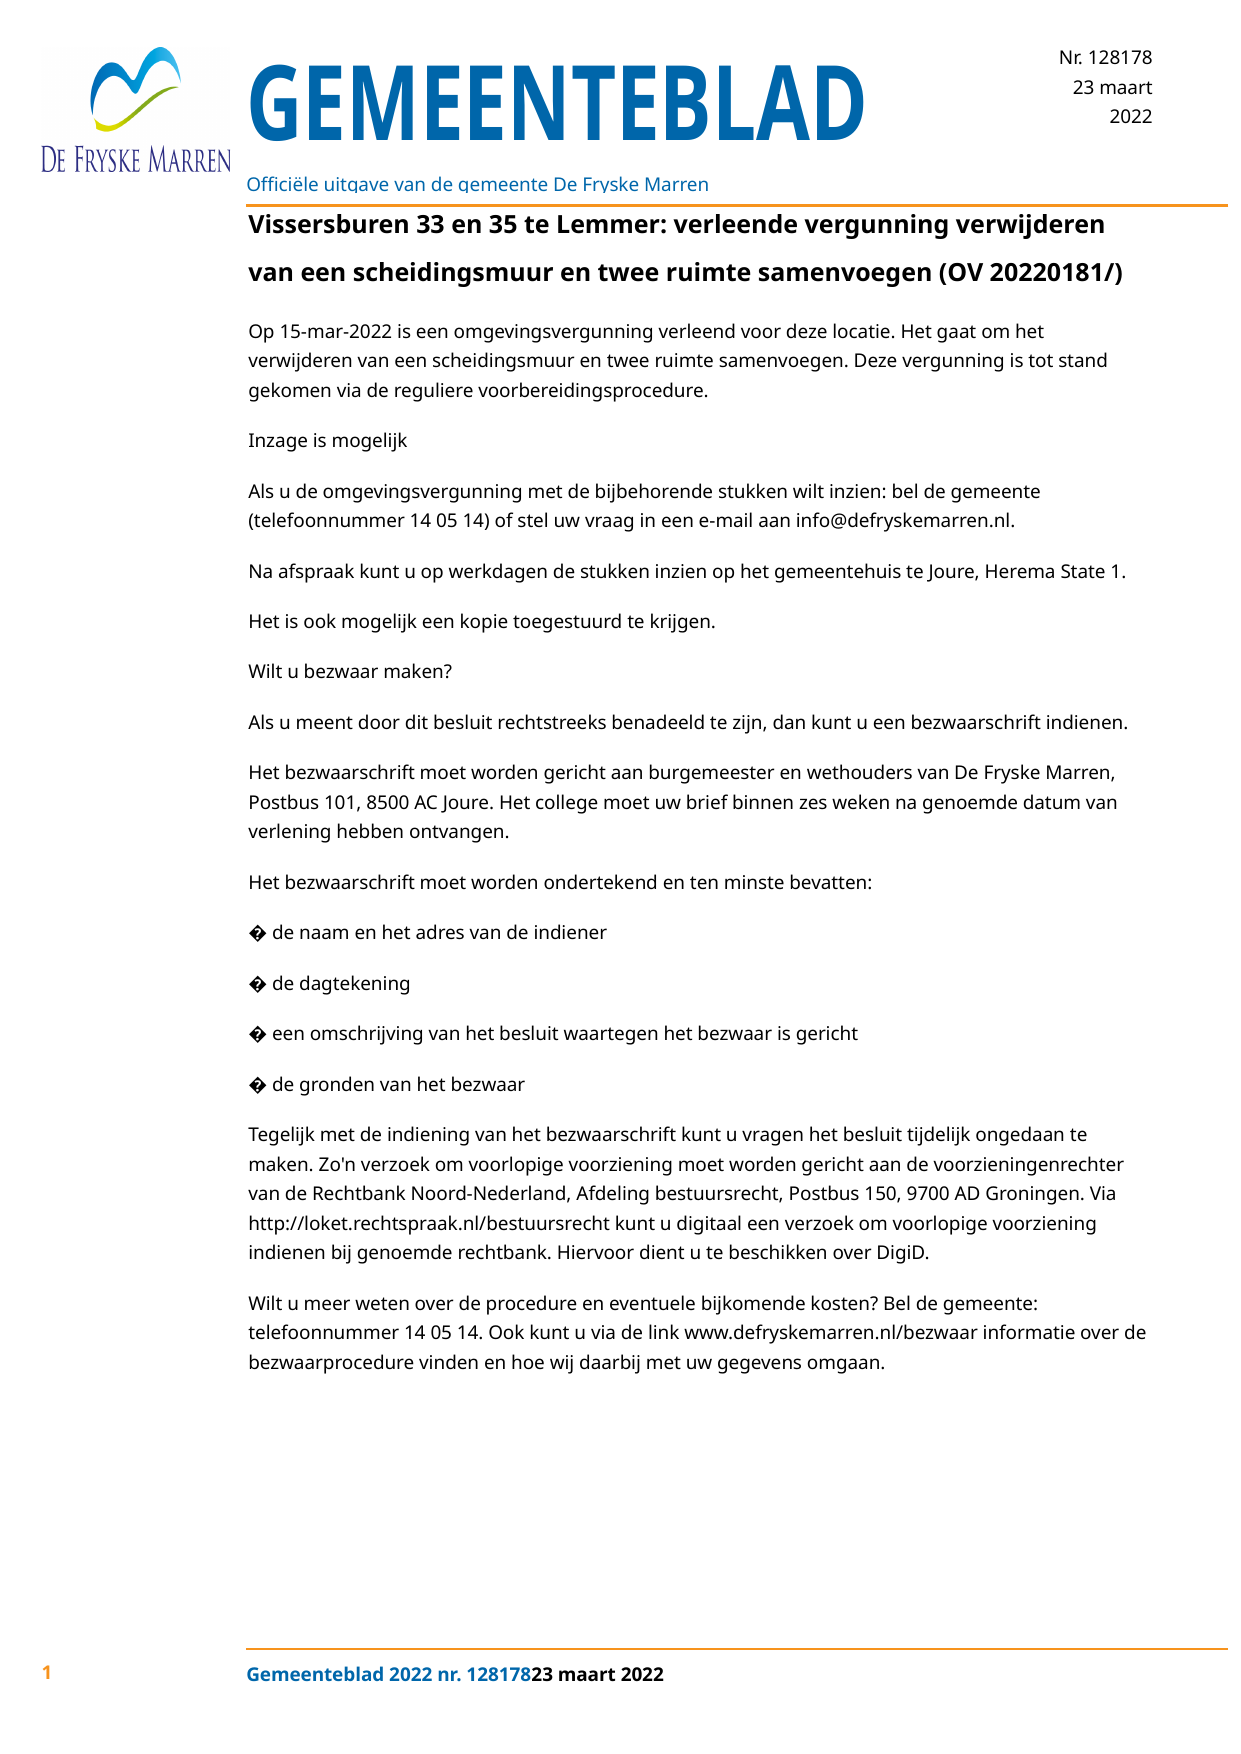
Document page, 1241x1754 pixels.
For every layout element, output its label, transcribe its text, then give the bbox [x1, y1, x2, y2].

text Inzage is mogelijk [248, 427, 1152, 453]
text � de gronden van het bezwaar [248, 1071, 1152, 1097]
text Het bezwaarschrift moet worden ondertekend en ten minste bevatten: [248, 869, 1152, 895]
text Tegelijk met de indiening van het bezwaarschrift kunt u vragen het besluit tijdelijk ongedaan te maken. Zo'n verzoek om voorlopige voorziening moet worden gericht aan de voorzieningenrechter van de Rechtbank Noord-Nederland, Afdeling bestuursrecht, Postbus 150, 9700 AD Groningen. Via http://loket.rechtspraak.nl/bestuursrecht kunt u digitaal een verzoek om voorlopige voorziening indienen bij genoemde rechtbank. Hiervoor dient u te beschikken over DigiD. [248, 1121, 1152, 1265]
text � de dagtekening [248, 970, 1152, 996]
text Wilt u meer weten over de procedure en eventuele bijkomende kosten? Bel de gemeente: telefoonnummer 14 05 14. Ook kunt u via de link www.defryskemarren.nl/bezwaar informatie over de bezwaarprocedure vinden en hoe wij daarbij met uw gegevens omgaan. [248, 1290, 1152, 1375]
text Na afspraak kunt u op werkdagen de stukken inzien op het gemeentehuis te Joure, Herema State 1. [248, 558, 1152, 584]
text Als u de omgevingsvergunning met de bijbehorende stukken wilt inzien: bel de gemeente (telefoonnummer 14 05 14) of stel uw vraag in een e-mail aan info@defryskemarren.nl. [248, 478, 1152, 533]
text Als u meent door dit besluit rechtstreeks benadeeld te zijn, dan kunt u een bezwaarschrift indienen. [248, 709, 1152, 735]
text � de naam en het adres van de indiener [248, 919, 1152, 945]
text � een omschrijving van het besluit waartegen het bezwaar is gericht [248, 1020, 1152, 1046]
text Op 15-mar-2022 is een omgevingsvergunning verleend voor deze locatie. Het gaat om het verwijderen van een scheidingsmuur en twee ruimte samenvoegen. Deze vergunning is tot stand gekomen via de reguliere voorbereidingsprocedure. [248, 318, 1152, 403]
text Wilt u bezwaar maken? [248, 659, 1152, 684]
text Vissersburen 33 en 35 te Lemmer: verleende vergunning verwijderen van een scheidingsmuur en twee ruimte samenvoegen (OV 20220181/) [248, 207, 1152, 288]
picture [41, 47, 231, 172]
text Het bezwaarschrift moet worden gericht aan burgemeester en wethouders van De Fryske Marren, Postbus 101, 8500 AC Joure. Het college moet uw brief binnen zes weken na genoemde datum van verlening hebben ontvangen. [248, 759, 1152, 844]
text Het is ook mogelijk een kopie toegestuurd te krijgen. [248, 608, 1152, 634]
